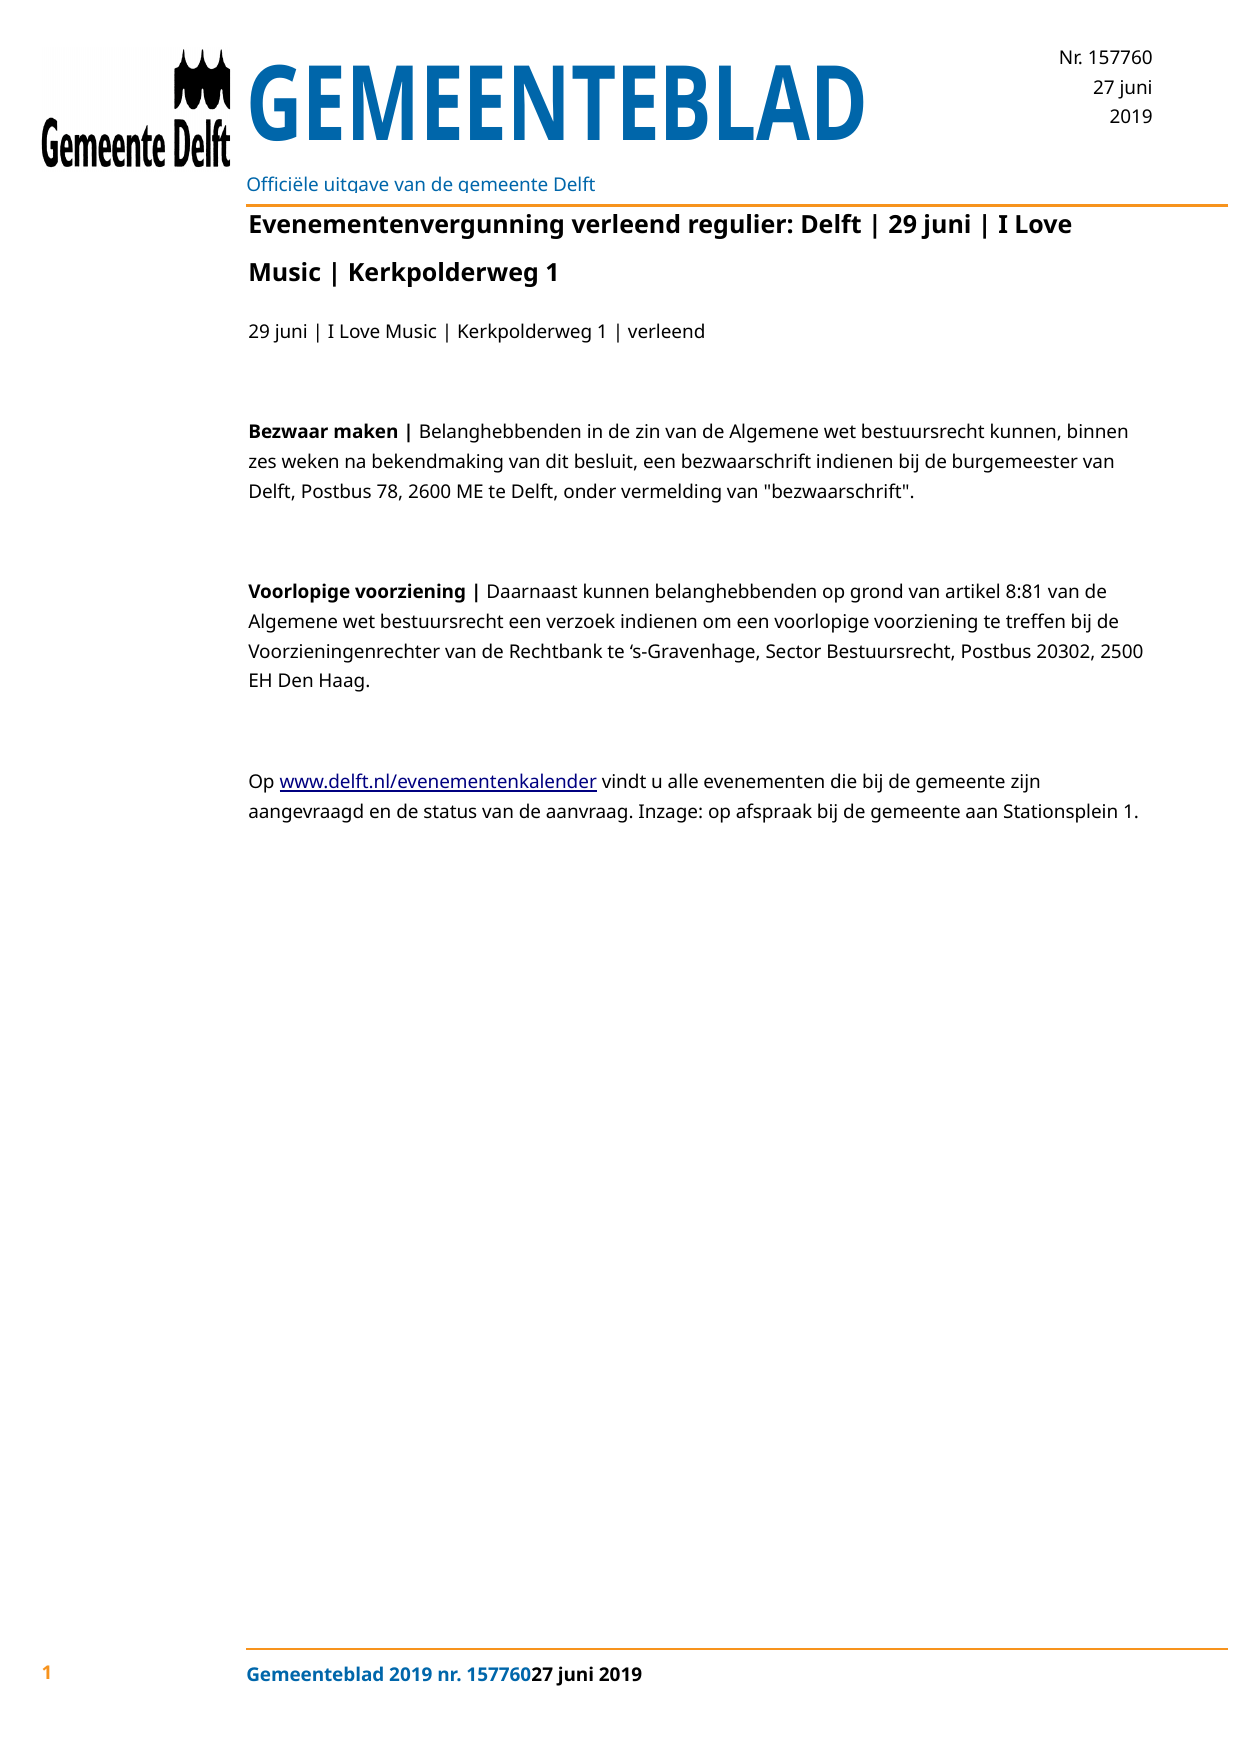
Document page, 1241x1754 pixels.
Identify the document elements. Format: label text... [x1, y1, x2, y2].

picture [41, 47, 231, 172]
text Bezwaar maken | Belanghebbenden in de zin van de Algemene wet bestuursrecht kunnen, binnen zes weken na bekendmaking van dit besluit, een bezwaarschrift indienen bij de burgemeester van Delft, Postbus 78, 2600 ME te Delft, onder vermelding van "bezwaarschrift". [248, 419, 1152, 504]
text Evenementenvergunning verleend regulier: Delft | 29 juni | I Love Music | Kerkpolderweg 1 [248, 207, 1152, 288]
text Voorlopige voorziening | Daarnaast kunnen belanghebbenden op grond van artikel 8:81 van de Algemene wet bestuursrecht een verzoek indienen om een voorlopige voorziening te treffen bij de Voorzieningenrechter van de Rechtbank te ‘s-Gravenhage, Sector Bestuursrecht, Postbus 20302, 2500 EH Den Haag. [248, 579, 1152, 693]
text Op www.delft.nl/evenementenkalender vindt u alle evenementen die bij de gemeente zijn aangevraagd en de status van de aanvraag. Inzage: op afspraak bij de gemeente aan Stationsplein 1. [248, 768, 1152, 824]
text 29 juni | I Love Music | Kerkpolderweg 1 | verleend [248, 318, 1152, 344]
